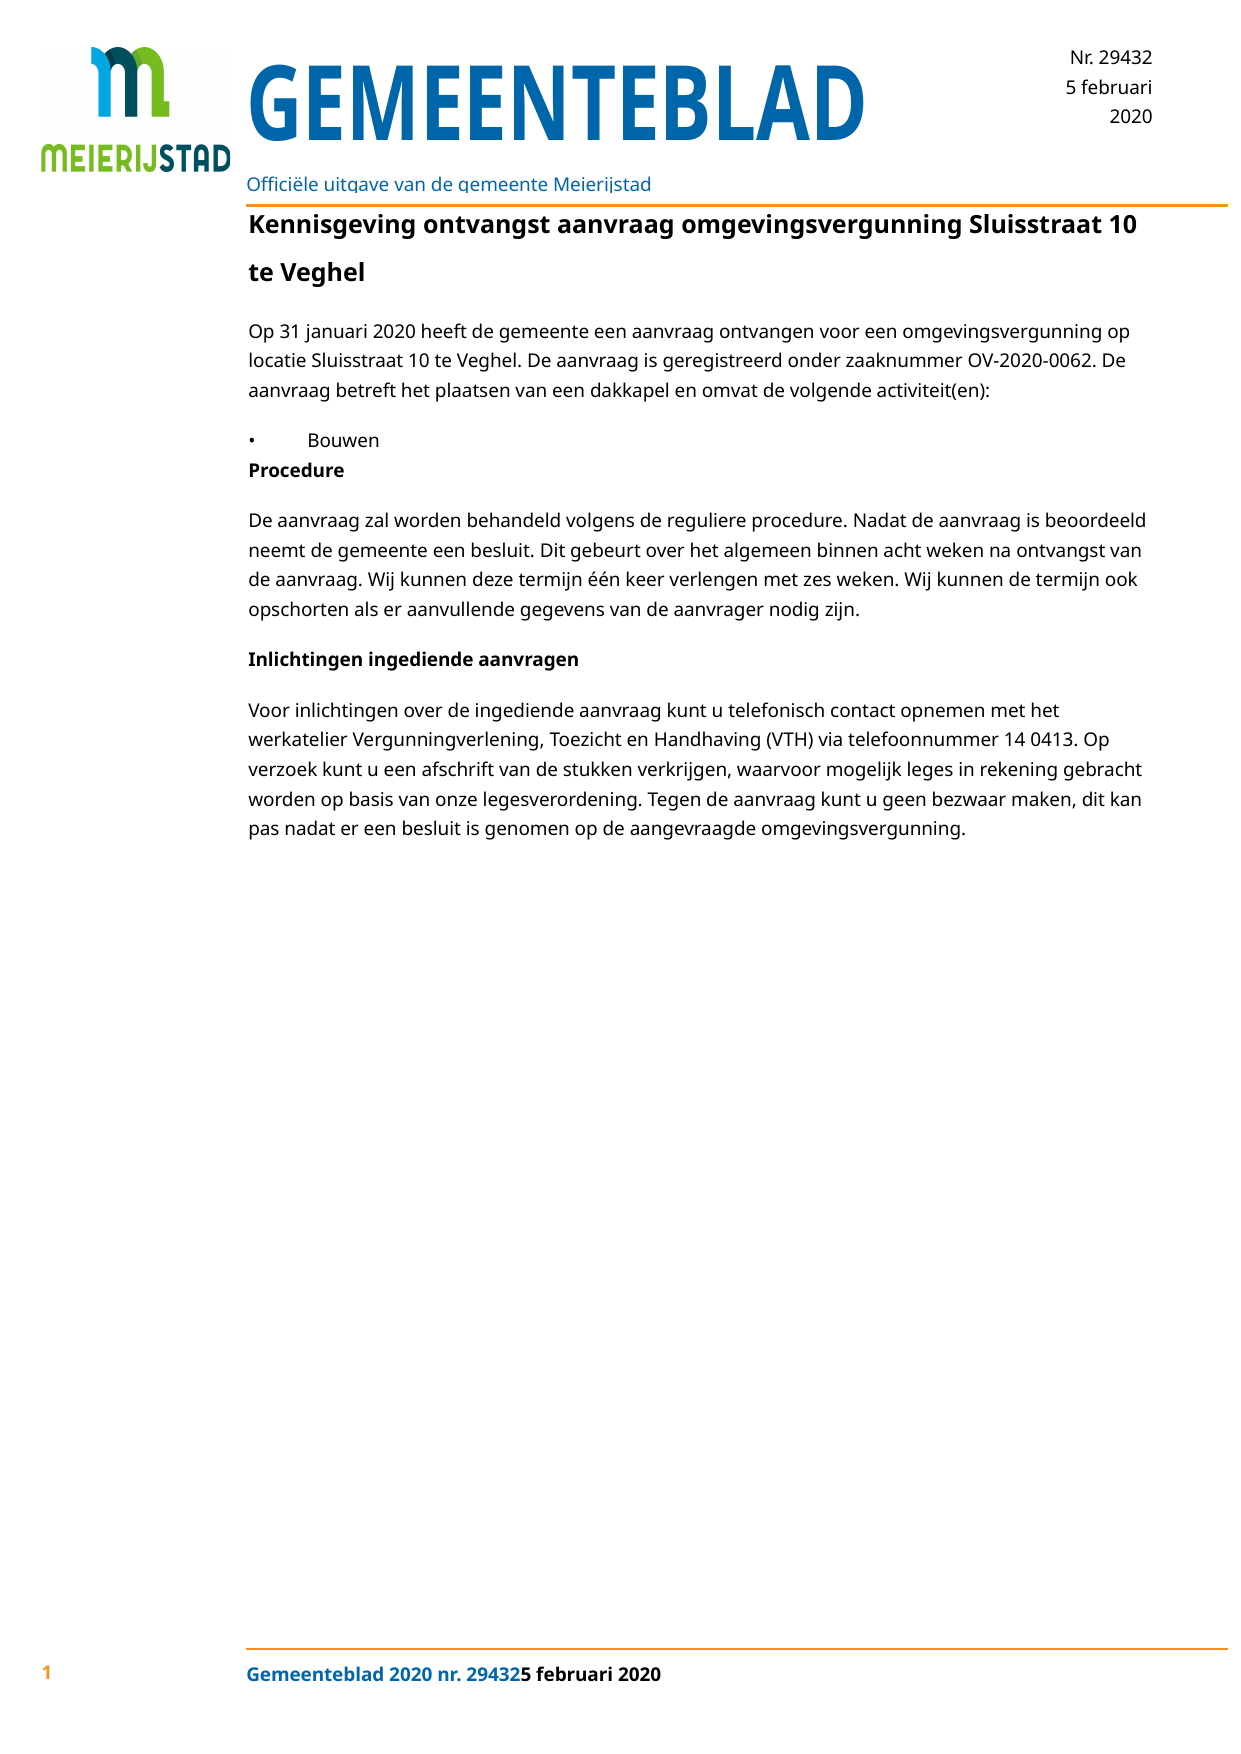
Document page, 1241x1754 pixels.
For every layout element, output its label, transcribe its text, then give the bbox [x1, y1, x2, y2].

text Kennisgeving ontvangst aanvraag omgevingsvergunning Sluisstraat 10 te Veghel [248, 207, 1152, 288]
text Procedure [248, 457, 1152, 483]
picture [41, 47, 231, 172]
text De aanvraag zal worden behandeld volgens de reguliere procedure. Nadat de aanvraag is beoordeeld neemt de gemeente een besluit. Dit gebeurt over het algemeen binnen acht weken na ontvangst van de aanvraag. Wij kunnen deze termijn één keer verlengen met zes weken. Wij kunnen de termijn ook opschorten als er aanvullende gegevens van de aanvrager nodig zijn. [248, 507, 1152, 622]
text Inlichtingen ingediende aanvragen [248, 647, 1152, 672]
text Op 31 januari 2020 heeft de gemeente een aanvraag ontvangen voor een omgevingsvergunning op locatie Sluisstraat 10 te Veghel. De aanvraag is geregistreerd onder zaaknummer OV-2020-0062. De aanvraag betreft het plaatsen van een dakkapel en omvat de volgende activiteit(en): [248, 318, 1152, 403]
text Voor inlichtingen over de ingediende aanvraag kunt u telefonisch contact opnemen met het werkatelier Vergunningverlening, Toezicht en Handhaving (VTH) via telefoonnummer 14 0413. Op verzoek kunt u een afschrift van de stukken verkrijgen, waarvoor mogelijk leges in rekening gebracht worden op basis van onze legesverordening. Tegen de aanvraag kunt u geen bezwaar maken, dit kan pas nadat er een besluit is genomen op de aangevraagde omgevingsvergunning. [248, 697, 1152, 841]
list Bouwen [248, 427, 1152, 453]
